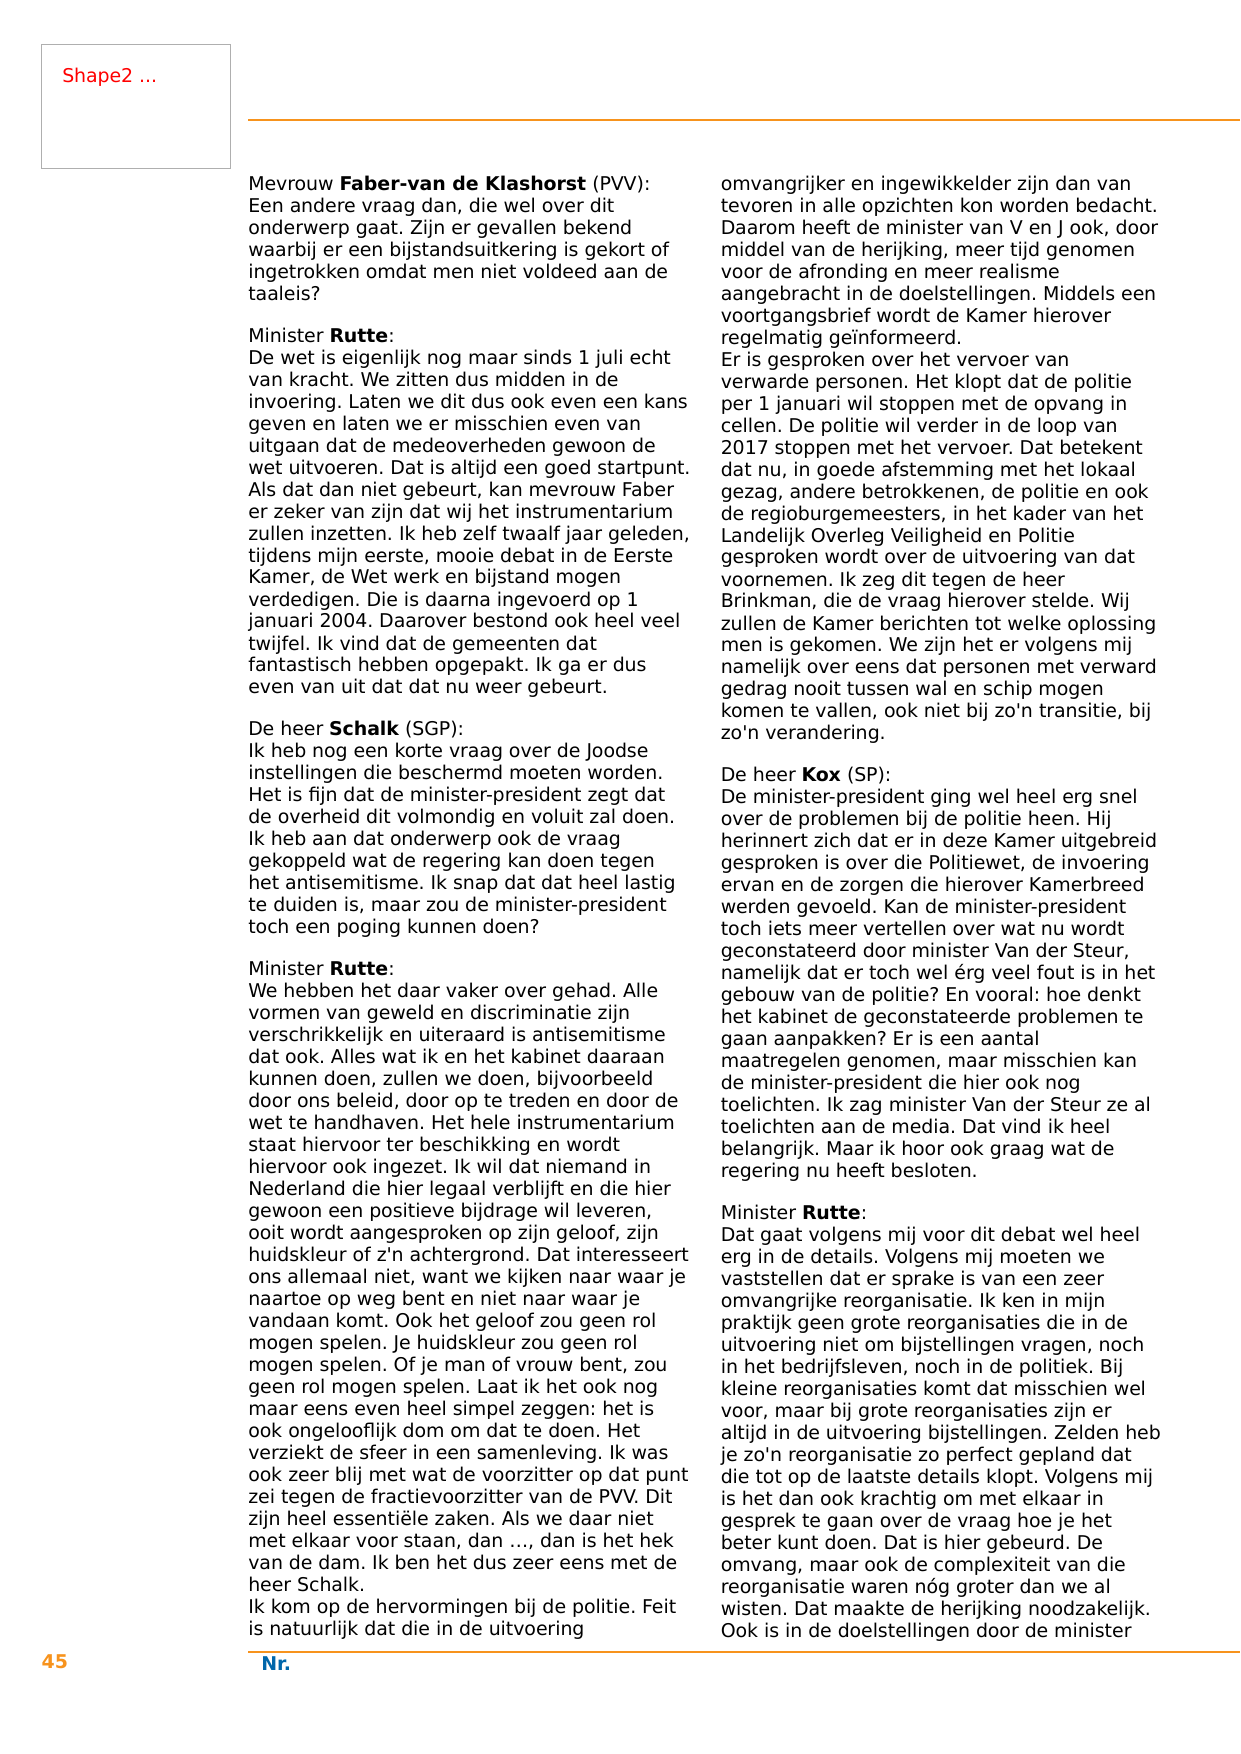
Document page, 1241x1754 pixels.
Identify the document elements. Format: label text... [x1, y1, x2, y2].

text Dat gaat volgens mij voor dit debat wel heel erg in de details. Volgens mij moeten we vaststellen dat er sprake is van een zeer omvangrijke reorganisatie. Ik ken in mijn praktijk geen grote reorganisaties die in de uitvoering niet om bijstellingen vragen, noch in het bedrijfsleven, noch in de politiek. Bij kleine reorganisaties komt dat misschien wel voor, maar bij grote reorganisaties zijn er altijd in de uitvoering bijstellingen. Zelden heb je zo'n reorganisatie zo perfect gepland dat die tot op de laatste details klopt. Volgens mij is het dan ook krachtig om met elkaar in gesprek te gaan over de vraag hoe je het beter kunt doen. Dat is hier gebeurd. De omvang, maar ook de complexiteit van die reorganisatie waren nóg groter dan we al wisten. Dat maakte de herijking noodzakelijk. Ook is in de doelstellingen door de minister [721, 1224, 1163, 1641]
text We hebben het daar vaker over gehad. Alle vormen van geweld en discriminatie zijn verschrikkelijk en uiteraard is antisemitisme dat ook. Alles wat ik en het kabinet daaraan kunnen doen, zullen we doen, bijvoorbeeld door ons beleid, door op te treden en door de wet te handhaven. Het hele instrumentarium staat hiervoor ter beschikking en wordt hiervoor ook ingezet. Ik wil dat niemand in Nederland die hier legaal verblijft en die hier gewoon een positieve bijdrage wil leveren, ooit wordt aangesproken op zijn geloof, zijn huidskleur of z'n achtergrond. Dat interesseert ons allemaal niet, want we kijken naar waar je naartoe op weg bent en niet naar waar je vandaan komt. Ook het geloof zou geen rol mogen spelen. Je huidskleur zou geen rol mogen spelen. Of je man of vrouw bent, zou geen rol mogen spelen. Laat ik het ook nog maar eens even heel simpel zeggen: het is ook ongelooflijk dom om dat te doen. Het verziekt de sfeer in een samenleving. Ik was ook zeer blij met wat de voorzitter op dat punt zei tegen de fractievoorzitter van de PVV. Dit zijn heel essentiële zaken. Als we daar niet met elkaar voor staan, dan …, dan is het hek van de dam. Ik ben het dus zeer eens met de heer Schalk. [248, 980, 691, 1596]
text Minister Rutte: [248, 958, 691, 980]
text Ik kom op de hervormingen bij de politie. Feit is natuurlijk dat die in de uitvoering [248, 1596, 691, 1639]
text Er is gesproken over het vervoer van verwarde personen. Het klopt dat de politie per 1 januari wil stoppen met de opvang in cellen. De politie wil verder in de loop van 2017 stoppen met het vervoer. Dat betekent dat nu, in goede afstemming met het lokaal gezag, andere betrokkenen, de politie en ook de regioburgemeesters, in het kader van het Landelijk Overleg Veiligheid en Politie gesproken wordt over de uitvoering van dat voornemen. Ik zeg dit tegen de heer Brinkman, die de vraag hierover stelde. Wij zullen de Kamer berichten tot welke oplossing men is gekomen. We zijn het er volgens mij namelijk over eens dat personen met verward gedrag nooit tussen wal en schip mogen komen te vallen, ook niet bij zo'n transitie, bij zo'n verandering. [721, 349, 1163, 744]
text De heer Schalk (SGP): [248, 718, 691, 740]
text Ik heb nog een korte vraag over de Joodse instellingen die beschermd moeten worden. Het is fijn dat de minister-president zegt dat de overheid dit volmondig en voluit zal doen. Ik heb aan dat onderwerp ook de vraag gekoppeld wat de regering kan doen tegen het antisemitisme. Ik snap dat dat heel lastig te duiden is, maar zou de minister-president toch een poging kunnen doen? [248, 740, 691, 938]
text Een andere vraag dan, die wel over dit onderwerp gaat. Zijn er gevallen bekend waarbij er een bijstandsuitkering is gekort of ingetrokken omdat men niet voldeed aan de taaleis? [248, 195, 691, 305]
text Minister Rutte: [248, 325, 691, 347]
text omvangrijker en ingewikkelder zijn dan van tevoren in alle opzichten kon worden bedacht. Daarom heeft de minister van V en J ook, door middel van de herijking, meer tijd genomen voor de afronding en meer realisme aangebracht in de doelstellingen. Middels een voortgangsbrief wordt de Kamer hierover regelmatig geïnformeerd. [721, 173, 1163, 349]
text Minister Rutte: [721, 1202, 1163, 1224]
text De minister-president ging wel heel erg snel over de problemen bij de politie heen. Hij herinnert zich dat er in deze Kamer uitgebreid gesproken is over die Politiewet, de invoering ervan en de zorgen die hierover Kamerbreed werden gevoeld. Kan de minister-president toch iets meer vertellen over wat nu wordt geconstateerd door minister Van der Steur, namelijk dat er toch wel érg veel fout is in het gebouw van de politie? En vooral: hoe denkt het kabinet de geconstateerde problemen te gaan aanpakken? Er is een aantal maatregelen genomen, maar misschien kan de minister-president die hier ook nog toelichten. Ik zag minister Van der Steur ze al toelichten aan de media. Dat vind ik heel belangrijk. Maar ik hoor ook graag wat de regering nu heeft besloten. [721, 786, 1163, 1182]
text Mevrouw Faber-van de Klashorst (PVV): [248, 173, 691, 195]
text De wet is eigenlijk nog maar sinds 1 juli echt van kracht. We zitten dus midden in de invoering. Laten we dit dus ook even een kans geven en laten we er misschien even van uitgaan dat de medeoverheden gewoon de wet uitvoeren. Dat is altijd een goed startpunt. Als dat dan niet gebeurt, kan mevrouw Faber er zeker van zijn dat wij het instrumentarium zullen inzetten. Ik heb zelf twaalf jaar geleden, tijdens mijn eerste, mooie debat in de Eerste Kamer, de Wet werk en bijstand mogen verdedigen. Die is daarna ingevoerd op 1 januari 2004. Daarover bestond ook heel veel twijfel. Ik vind dat de gemeenten dat fantastisch hebben opgepakt. Ik ga er dus even van uit dat dat nu weer gebeurt. [248, 347, 691, 698]
text De heer Kox (SP): [721, 764, 1163, 786]
